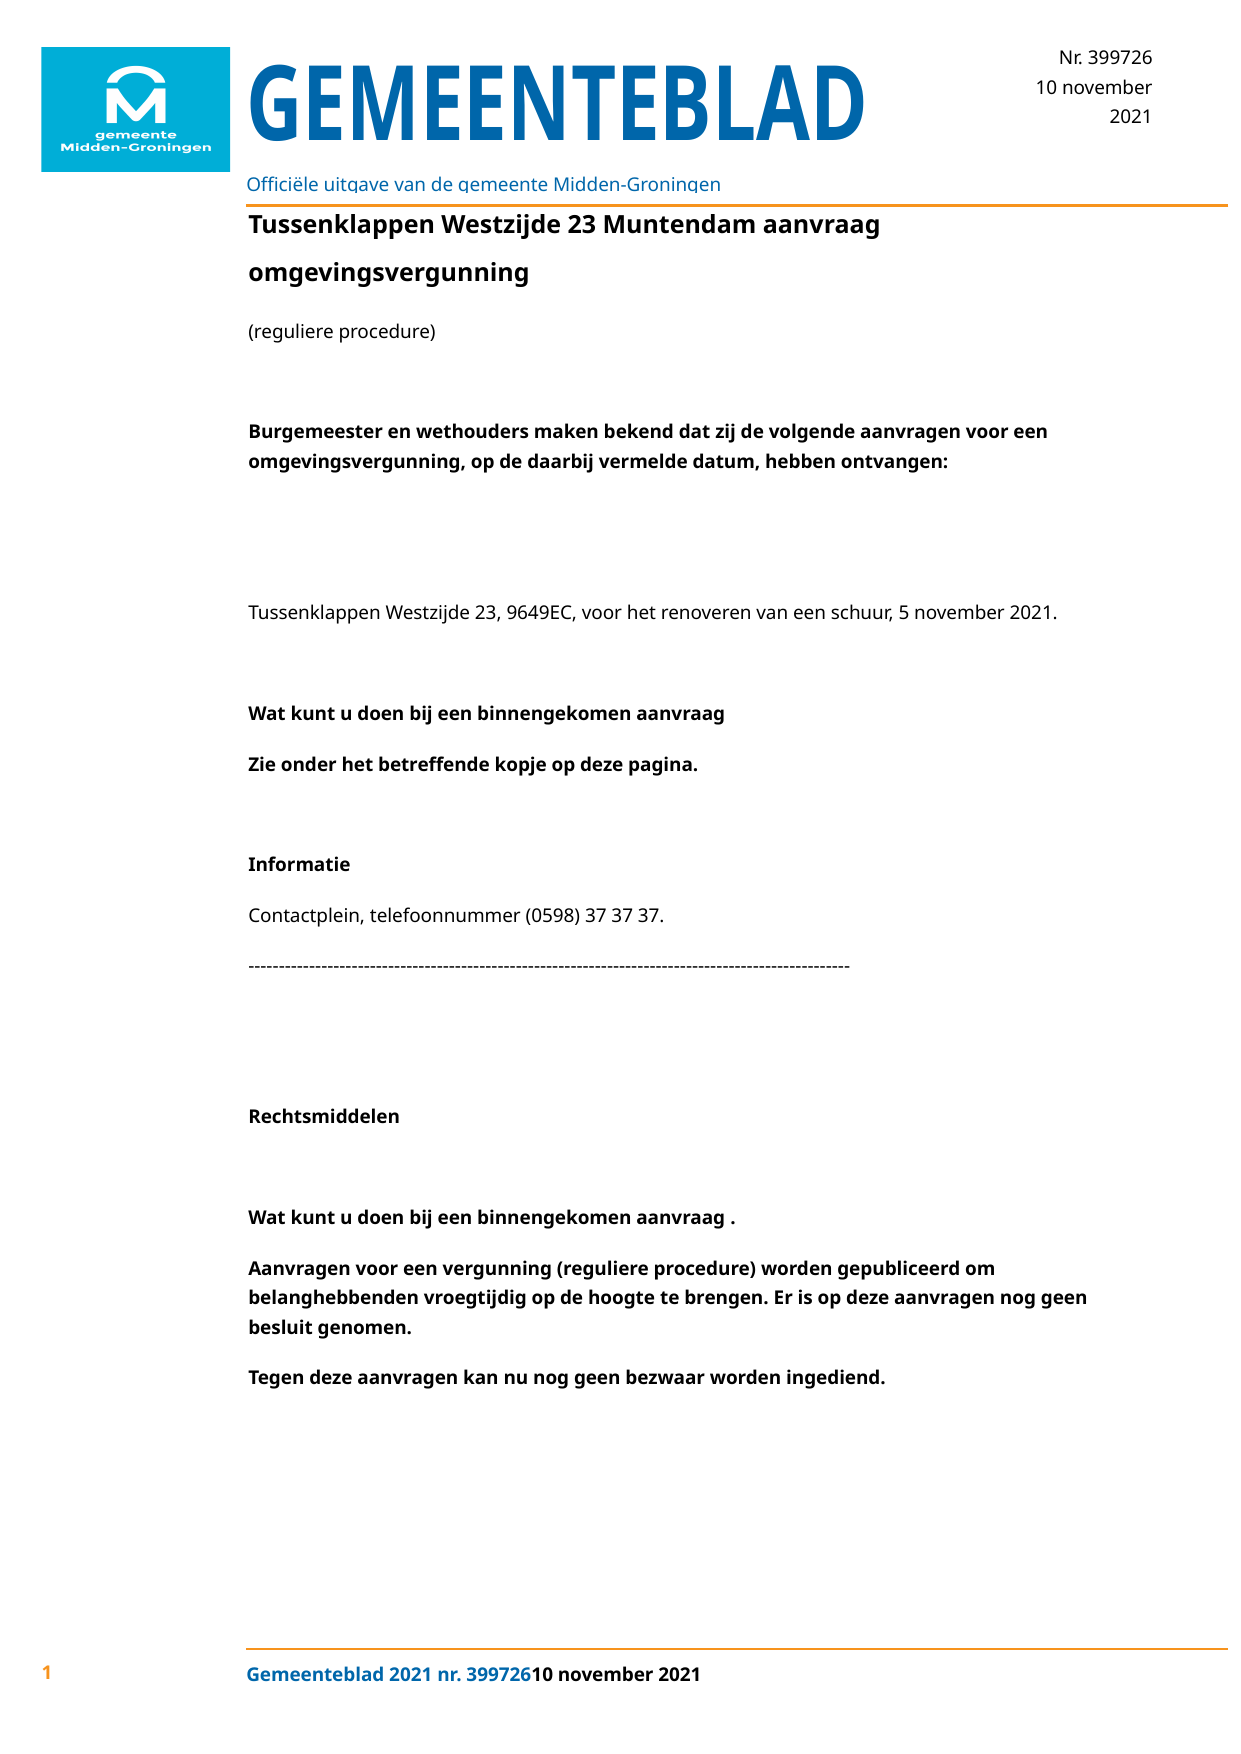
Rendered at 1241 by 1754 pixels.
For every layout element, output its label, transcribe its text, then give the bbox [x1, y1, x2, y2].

text Aanvragen voor een vergunning (reguliere procedure) worden gepubliceerd om belanghebbenden vroegtijdig op de hoogte te brengen. Er is op deze aanvragen nog geen besluit genomen. [248, 1255, 1152, 1340]
text Rechtsmiddelen [248, 1104, 1152, 1129]
text Tussenklappen Westzijde 23, 9649EC, voor het renoveren van een schuur, 5 november 2021. [248, 599, 1152, 625]
text Wat kunt u doen bij een binnengekomen aanvraag [248, 700, 1152, 726]
text --------------------------------------------------------------------------------------------------- [248, 952, 1152, 978]
text Contactplein, telefoonnummer (0598) 37 37 37. [248, 902, 1152, 928]
picture [108, 66, 164, 82]
text Wat kunt u doen bij een binnengekomen aanvraag . [248, 1204, 1152, 1230]
text Burgemeester en wethouders maken bekend dat zij de volgende aanvragen voor een omgevingsvergunning, op de daarbij vermelde datum, hebben ontvangen: [248, 419, 1152, 474]
text Tussenklappen Westzijde 23 Muntendam aanvraag omgevingsvergunning [248, 207, 1152, 288]
text Tegen deze aanvragen kan nu nog geen bezwaar worden ingediend. [248, 1364, 1152, 1390]
picture [107, 89, 165, 122]
text (reguliere procedure) [248, 318, 1152, 344]
text Informatie [248, 852, 1152, 877]
text Zie onder het betreffende kopje op deze pagina. [248, 751, 1152, 777]
picture [184, 146, 190, 153]
